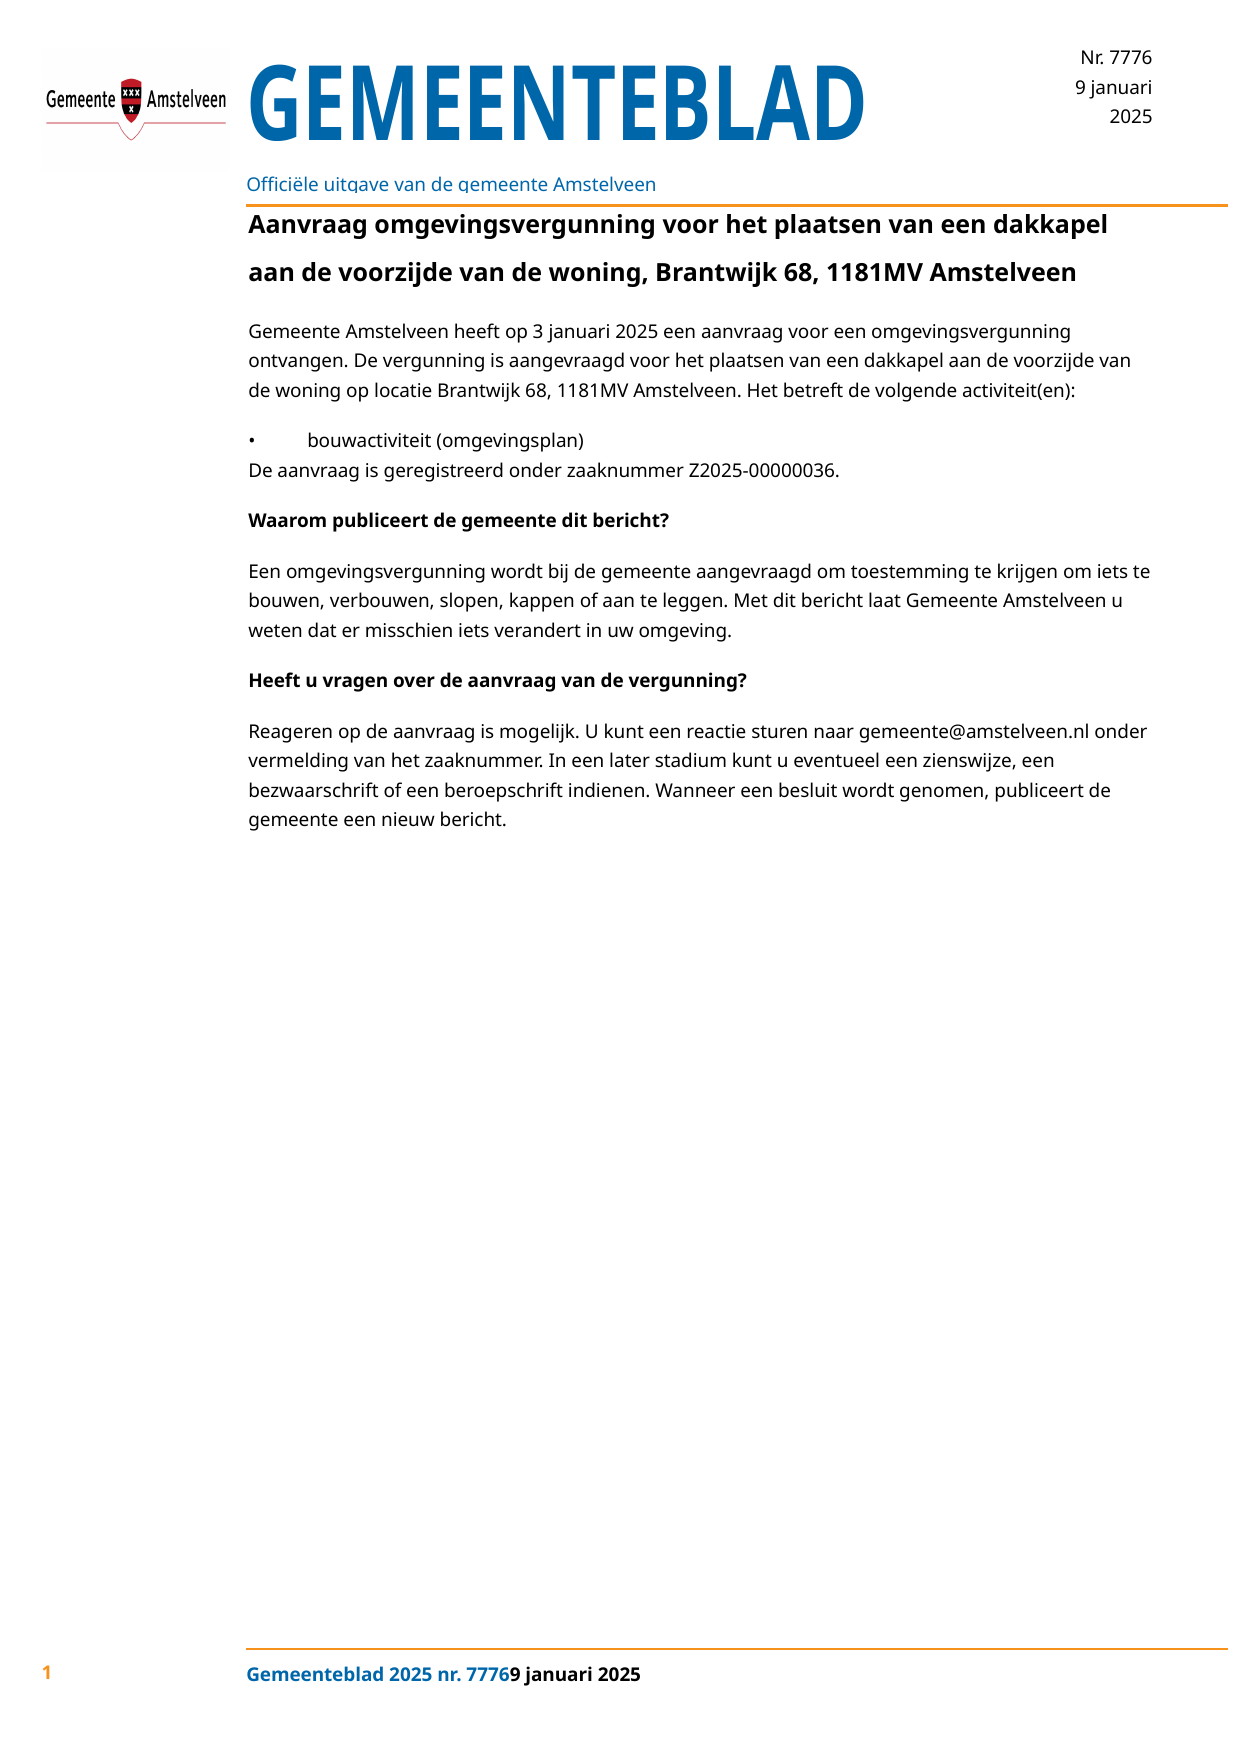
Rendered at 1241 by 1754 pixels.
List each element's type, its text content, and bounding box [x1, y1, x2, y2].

text De aanvraag is geregistreerd onder zaaknummer Z2025-00000036. [248, 457, 1152, 483]
list bouwactiviteit (omgevingsplan) [248, 427, 1152, 453]
text Waarom publiceert de gemeente dit bericht? [248, 507, 1152, 533]
text Een omgevingsvergunning wordt bij de gemeente aangevraagd om toestemming te krijgen om iets te bouwen, verbouwen, slopen, kappen of aan te leggen. Met dit bericht laat Gemeente Amstelveen u weten dat er misschien iets verandert in uw omgeving. [248, 558, 1152, 643]
picture [41, 47, 231, 172]
text Heeft u vragen over de aanvraag van de vergunning? [248, 667, 1152, 693]
text Reageren op de aanvraag is mogelijk. U kunt een reactie sturen naar gemeente@amstelveen.nl onder vermelding van het zaaknummer. In een later stadium kunt u eventueel een zienswijze, een bezwaarschrift of een beroepschrift indienen. Wanneer een besluit wordt genomen, publiceert de gemeente een nieuw bericht. [248, 718, 1152, 832]
text Gemeente Amstelveen heeft op 3 januari 2025 een aanvraag voor een omgevingsvergunning ontvangen. De vergunning is aangevraagd voor het plaatsen van een dakkapel aan de voorzijde van de woning op locatie Brantwijk 68, 1181MV Amstelveen. Het betreft de volgende activiteit(en): [248, 318, 1152, 403]
text Aanvraag omgevingsvergunning voor het plaatsen van een dakkapel aan de voorzijde van de woning, Brantwijk 68, 1181MV Amstelveen [248, 207, 1152, 288]
